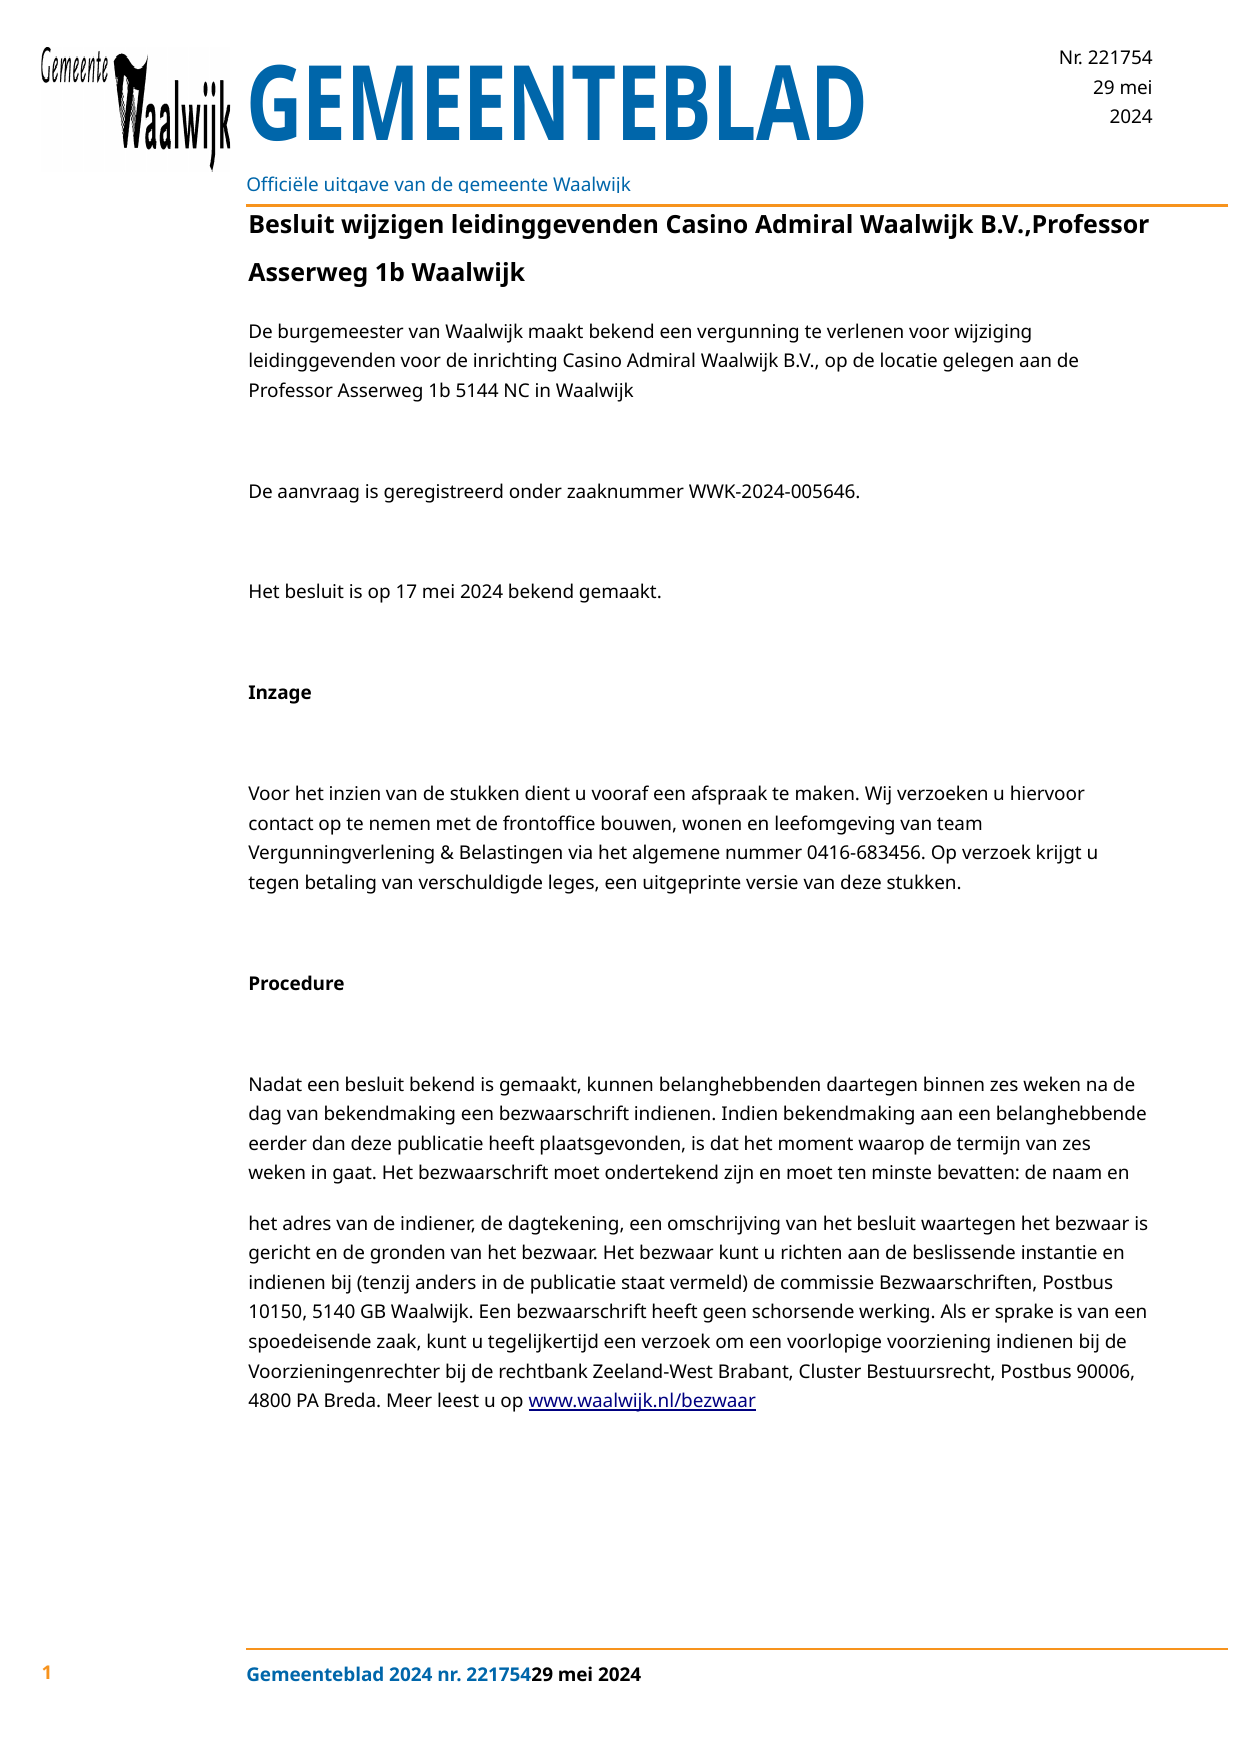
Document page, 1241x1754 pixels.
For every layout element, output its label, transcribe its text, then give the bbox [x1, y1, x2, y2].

text Voor het inzien van de stukken dient u vooraf een afspraak te maken. Wij verzoeken u hiervoor contact op te nemen met de frontoffice bouwen, wonen en leefomgeving van team Vergunningverlening & Belastingen via het algemene nummer 0416-683456. Op verzoek krijgt u tegen betaling van verschuldigde leges, een uitgeprinte versie van deze stukken. [248, 780, 1152, 895]
text Nadat een besluit bekend is gemaakt, kunnen belanghebbenden daartegen binnen zes weken na de dag van bekendmaking een bezwaarschrift indienen. Indien bekendmaking aan een belanghebbende eerder dan deze publicatie heeft plaatsgevonden, is dat het moment waarop de termijn van zes weken in gaat. Het bezwaarschrift moet ondertekend zijn en moet ten minste bevatten: de naam en [248, 1071, 1152, 1185]
text Procedure [248, 970, 1152, 996]
text De burgemeester van Waalwijk maakt bekend een vergunning te verlenen voor wijziging leidinggevenden voor de inrichting Casino Admiral Waalwijk B.V., op de locatie gelegen aan de Professor Asserweg 1b 5144 NC in Waalwijk [248, 318, 1152, 403]
text Besluit wijzigen leidinggevenden Casino Admiral Waalwijk B.V.,Professor Asserweg 1b Waalwijk [248, 207, 1152, 288]
text het adres van de indiener, de dagtekening, een omschrijving van het besluit waartegen het bezwaar is gericht en de gronden van het bezwaar. Het bezwaar kunt u richten aan de beslissende instantie en indienen bij (tenzij anders in de publicatie staat vermeld) de commissie Bezwaarschriften, Postbus 10150, 5140 GB Waalwijk. Een bezwaarschrift heeft geen schorsende werking. Als er sprake is van een spoedeisende zaak, kunt u tegelijkertijd een verzoek om een voorlopige voorziening indienen bij de Voorzieningenrechter bij de rechtbank Zeeland-West Brabant, Cluster Bestuursrecht, Postbus 90006, 4800 PA Breda. Meer leest u op www.waalwijk.nl/bezwaar [248, 1210, 1152, 1413]
text Inzage [248, 679, 1152, 705]
picture [41, 47, 231, 172]
text Het besluit is op 17 mei 2024 bekend gemaakt. [248, 579, 1152, 604]
text De aanvraag is geregistreerd onder zaaknummer WWK-2024-005646. [248, 478, 1152, 504]
